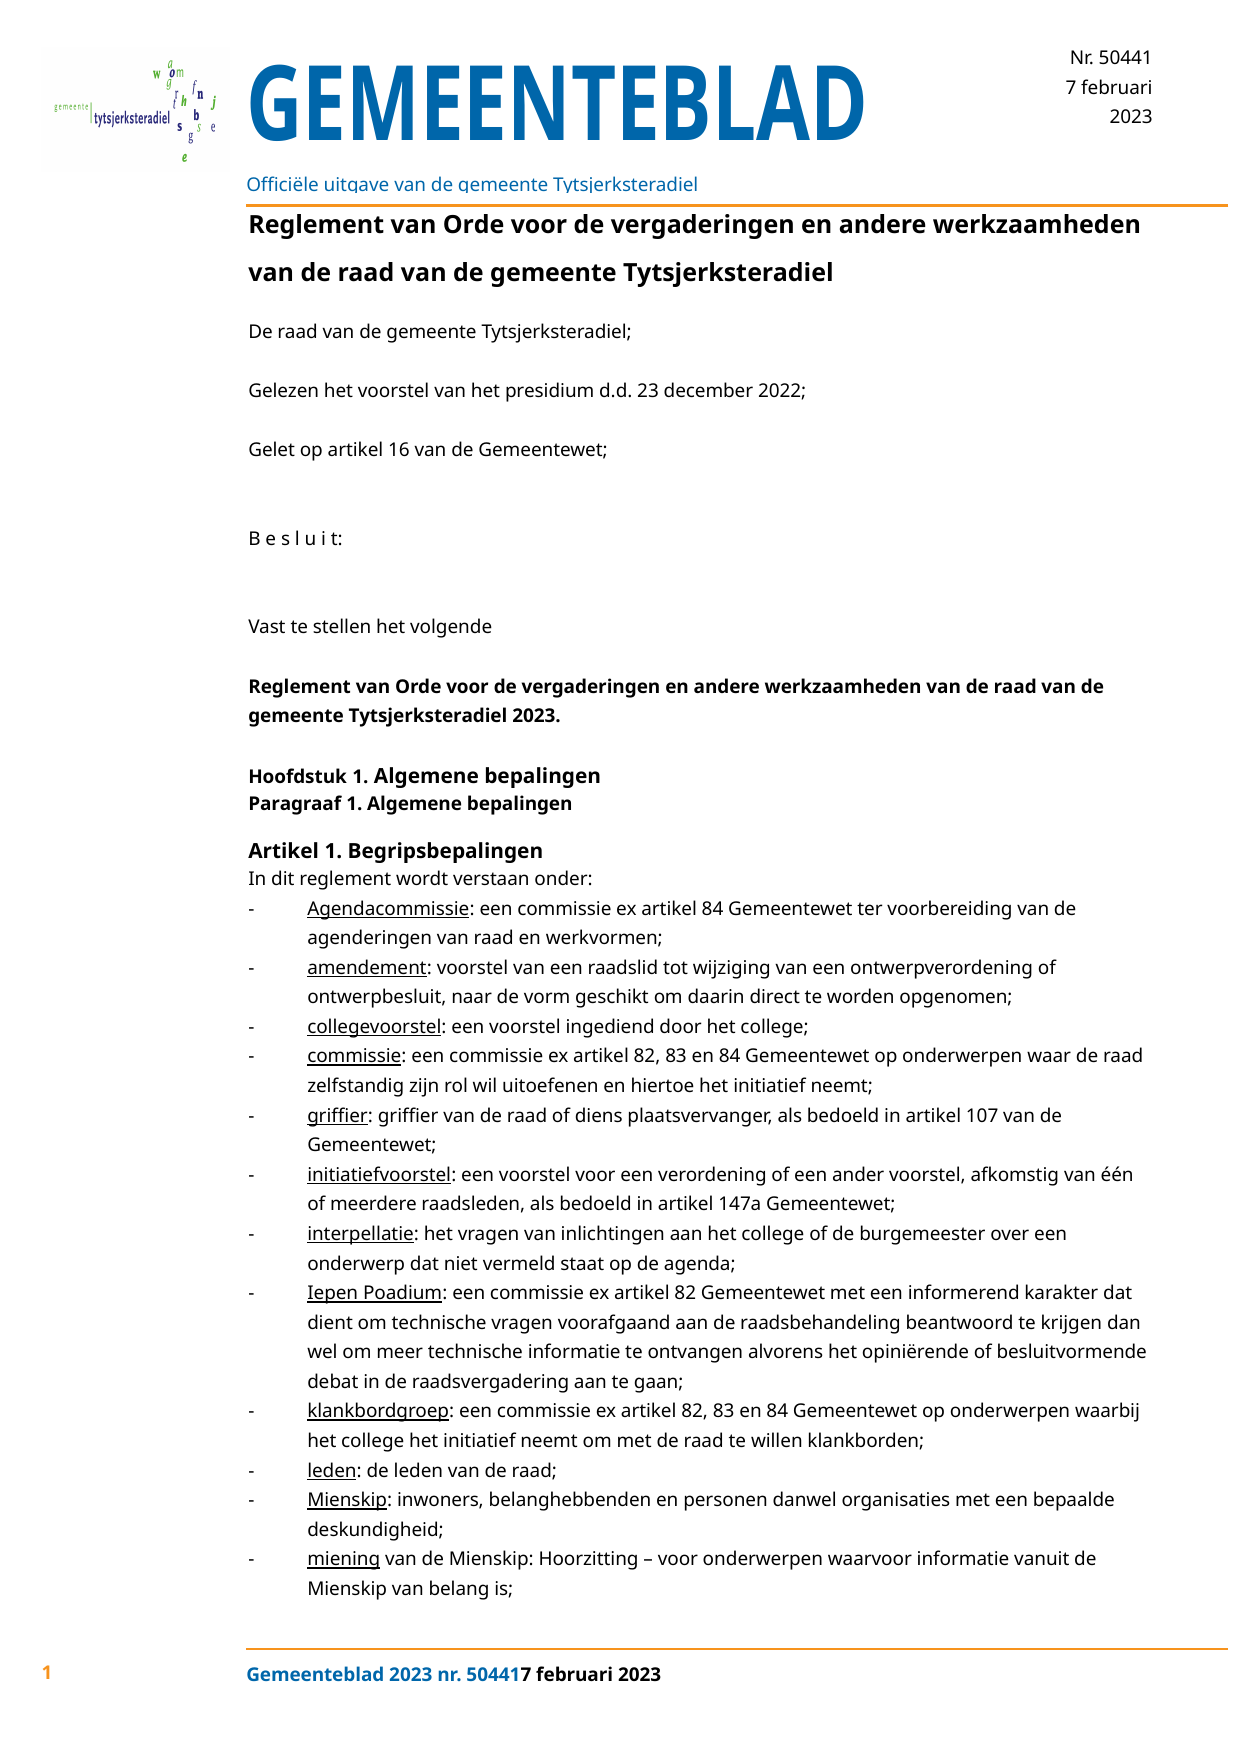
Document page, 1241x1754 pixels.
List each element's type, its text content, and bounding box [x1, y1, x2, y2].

list Agendacommissie: een commissie ex artikel 84 Gemeentewet ter voorbereiding van de agenderingen van raad en werkvormen; [248, 895, 1152, 950]
text Gelezen het voorstel van het presidium d.d. 23 december 2022; [248, 377, 1152, 403]
text Reglement van Orde voor de vergaderingen en andere werkzaamheden van de raad van de gemeente Tytsjerksteradiel [248, 207, 1152, 288]
list Iepen Poadium: een commissie ex artikel 82 Gemeentewet met een informerend karakter dat dient om technische vragen voorafgaand aan de raadsbehandeling beantwoord te krijgen dan wel om meer technische informatie te ontvangen alvorens het opiniërende of besluitvormende debat in de raadsvergadering aan te gaan; [248, 1279, 1152, 1394]
text In dit reglement wordt verstaan onder: [248, 865, 1152, 891]
list amendement: voorstel van een raadslid tot wijziging van een ontwerpverordening of ontwerpbesluit, naar de vorm geschikt om daarin direct te worden opgenomen; [248, 954, 1152, 1009]
text Hoofdstuk 1. Algemene bepalingen [248, 762, 1152, 790]
list interpellatie: het vragen van inlichtingen aan het college of de burgemeester over een onderwerp dat niet vermeld staat op de agenda; [248, 1220, 1152, 1275]
text Paragraaf 1. Algemene bepalingen [248, 790, 1152, 816]
text De raad van de gemeente Tytsjerksteradiel; [248, 318, 1152, 344]
text Gelet op artikel 16 van de Gemeentewet; [248, 436, 1152, 462]
list commissie: een commissie ex artikel 82, 83 en 84 Gemeentewet op onderwerpen waar de raad zelfstandig zijn rol wil uitoefenen en hiertoe het initiatief neemt; [248, 1043, 1152, 1098]
list leden: de leden van de raad; [248, 1457, 1152, 1482]
text Artikel 1. Begripsbepalingen [248, 837, 1152, 865]
list Mienskip: inwoners, belanghebbenden en personen danwel organisaties met een bepaalde deskundigheid; [248, 1486, 1152, 1542]
list klankbordgroep: een commissie ex artikel 82, 83 en 84 Gemeentewet op onderwerpen waarbij het college het initiatief neemt om met de raad te willen klankborden; [248, 1398, 1152, 1453]
list griffier: griffier van de raad of diens plaatsvervanger, als bedoeld in artikel 107 van de Gemeentewet; [248, 1102, 1152, 1157]
list initiatiefvoorstel: een voorstel voor een verordening of een ander voorstel, afkomstig van één of meerdere raadsleden, als bedoeld in artikel 147a Gemeentewet; [248, 1161, 1152, 1216]
text B e s l u i t: [248, 525, 1152, 551]
list collegevoorstel: een voorstel ingediend door het college; [248, 1013, 1152, 1039]
picture [41, 47, 231, 172]
text Reglement van Orde voor de vergaderingen en andere werkzaamheden van de raad van de gemeente Tytsjerksteradiel 2023. [248, 673, 1152, 728]
list miening van de Mienskip: Hoorzitting – voor onderwerpen waarvoor informatie vanuit de Mienskip van belang is; [248, 1546, 1152, 1601]
text Vast te stellen het volgende [248, 614, 1152, 639]
